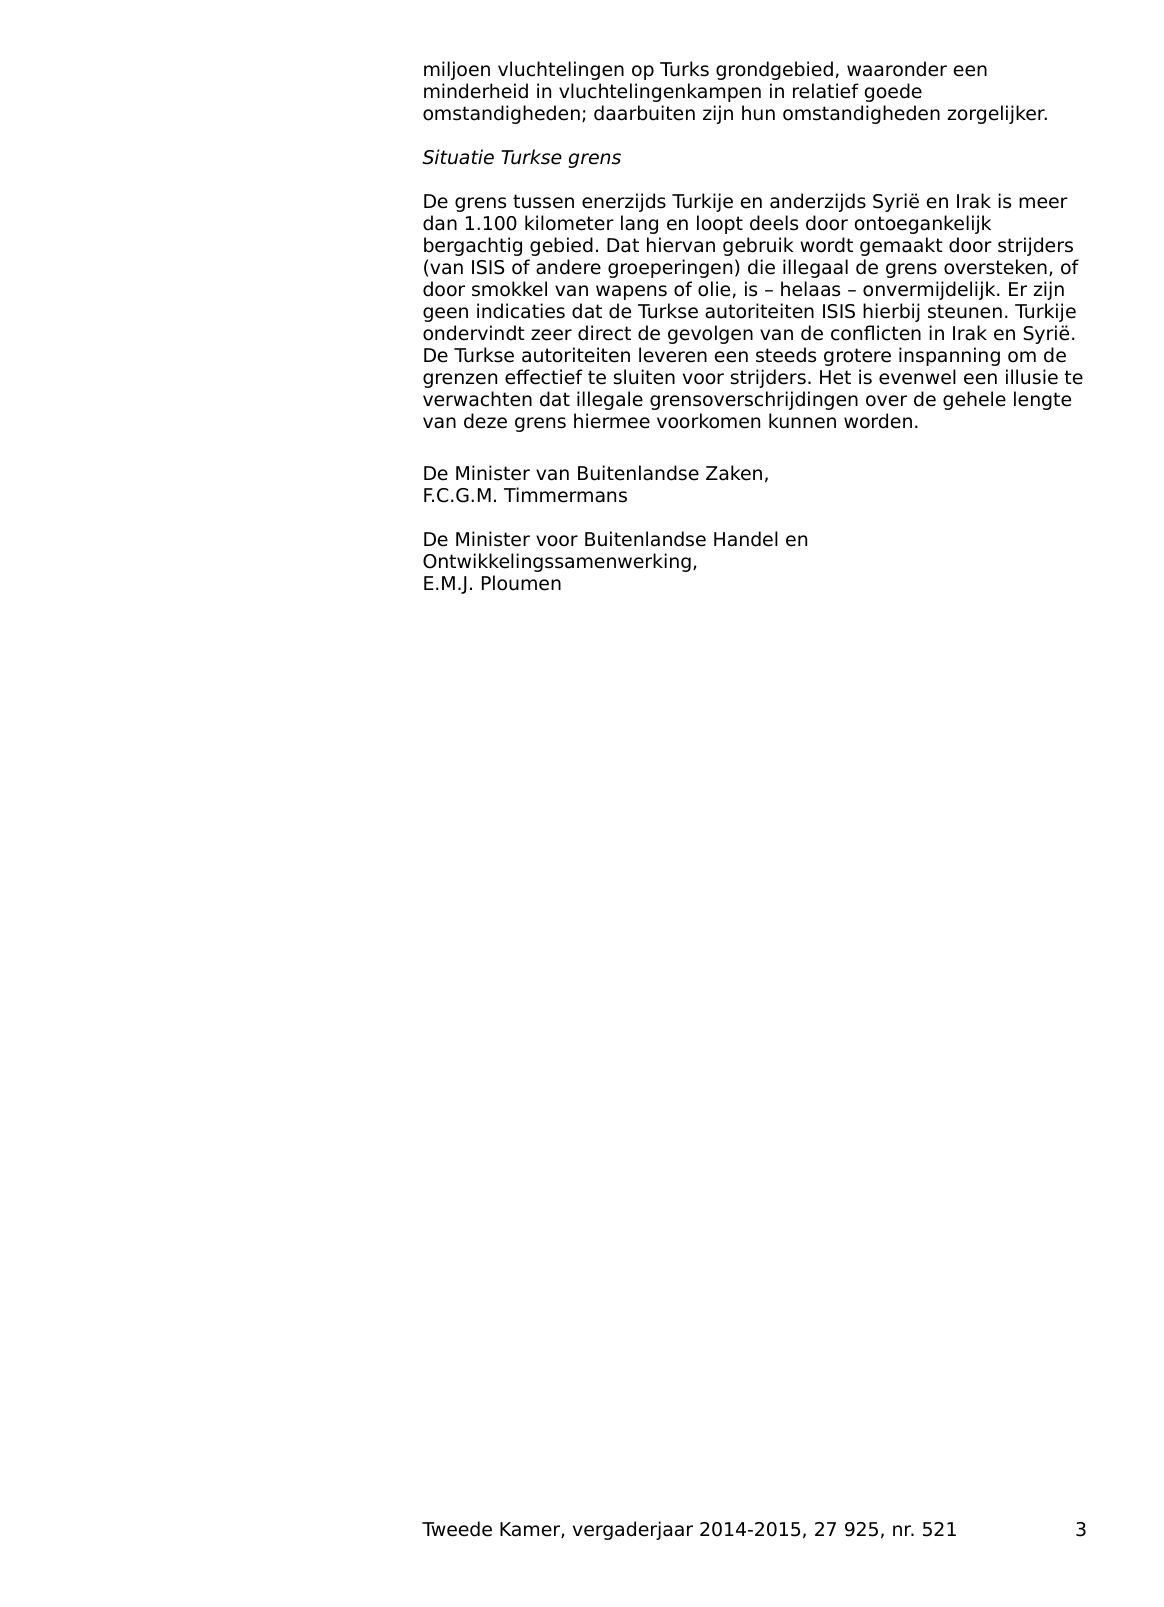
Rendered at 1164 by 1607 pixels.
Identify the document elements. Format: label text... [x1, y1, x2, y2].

subtitle Situatie Turkse grens [422, 147, 1087, 169]
text De Minister van Buitenlandse Zaken, F.C.G.M. Timmermans [422, 463, 1087, 507]
text De Minister voor Buitenlandse Handel en Ontwikkelingssamenwerking, E.M.J. Ploumen [422, 529, 1087, 595]
text miljoen vluchtelingen op Turks grondgebied, waaronder een minderheid in vluchtelingenkampen in relatief goede omstandigheden; daarbuiten zijn hun omstandigheden zorgelijker. [422, 59, 1087, 125]
text De grens tussen enerzijds Turkije en anderzijds Syrië en Irak is meer dan 1.100 kilometer lang en loopt deels door ontoegankelijk bergachtig gebied. Dat hiervan gebruik wordt gemaakt door strijders (van ISIS of andere groeperingen) die illegaal de grens oversteken, of door smokkel van wapens of olie, is – helaas – onvermijdelijk. Er zijn geen indicaties dat de Turkse autoriteiten ISIS hierbij steunen. Turkije ondervindt zeer direct de gevolgen van de conflicten in Irak en Syrië. De Turkse autoriteiten leveren een steeds grotere inspanning om de grenzen effectief te sluiten voor strijders. Het is evenwel een illusie te verwachten dat illegale grensoverschrijdingen over de gehele lengte van deze grens hiermee voorkomen kunnen worden. [422, 191, 1087, 433]
